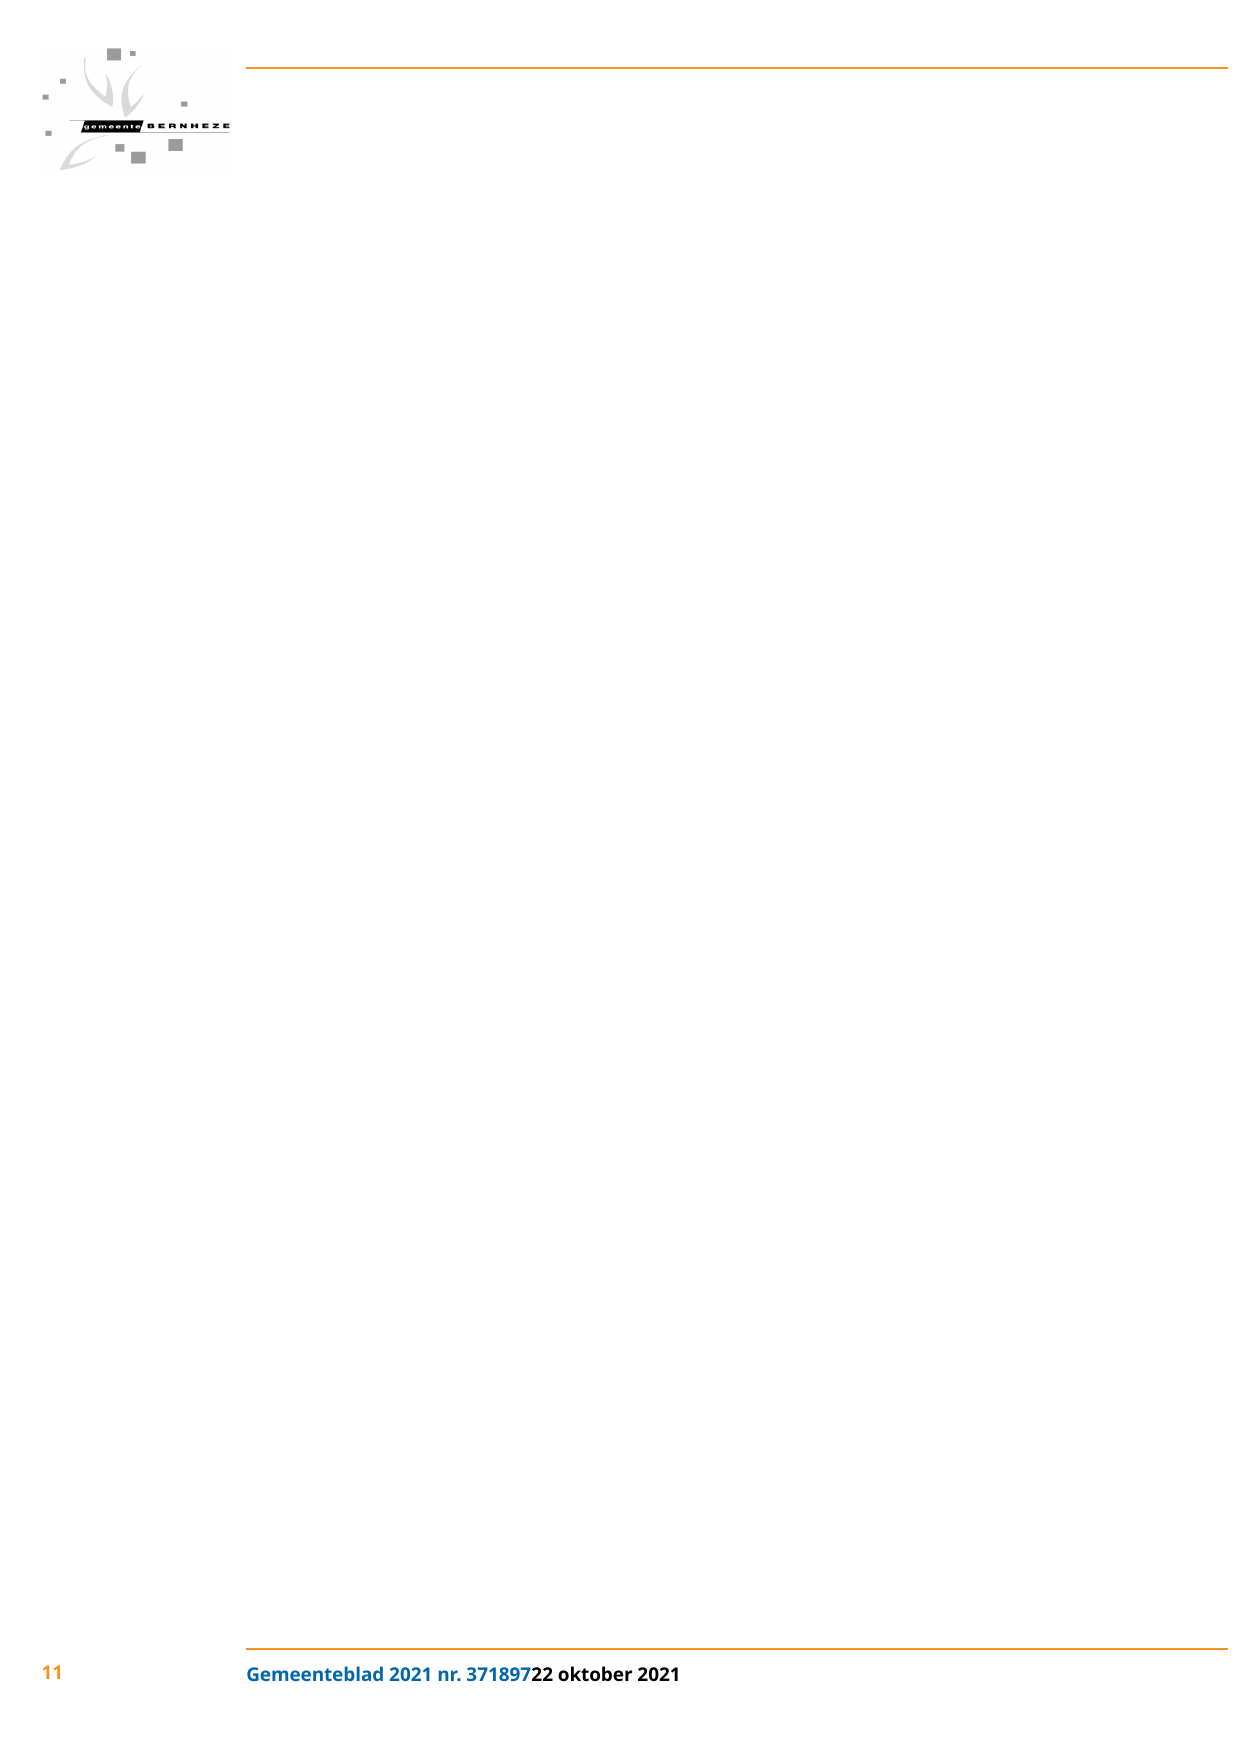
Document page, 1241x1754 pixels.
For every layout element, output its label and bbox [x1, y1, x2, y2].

picture [41, 47, 231, 172]
